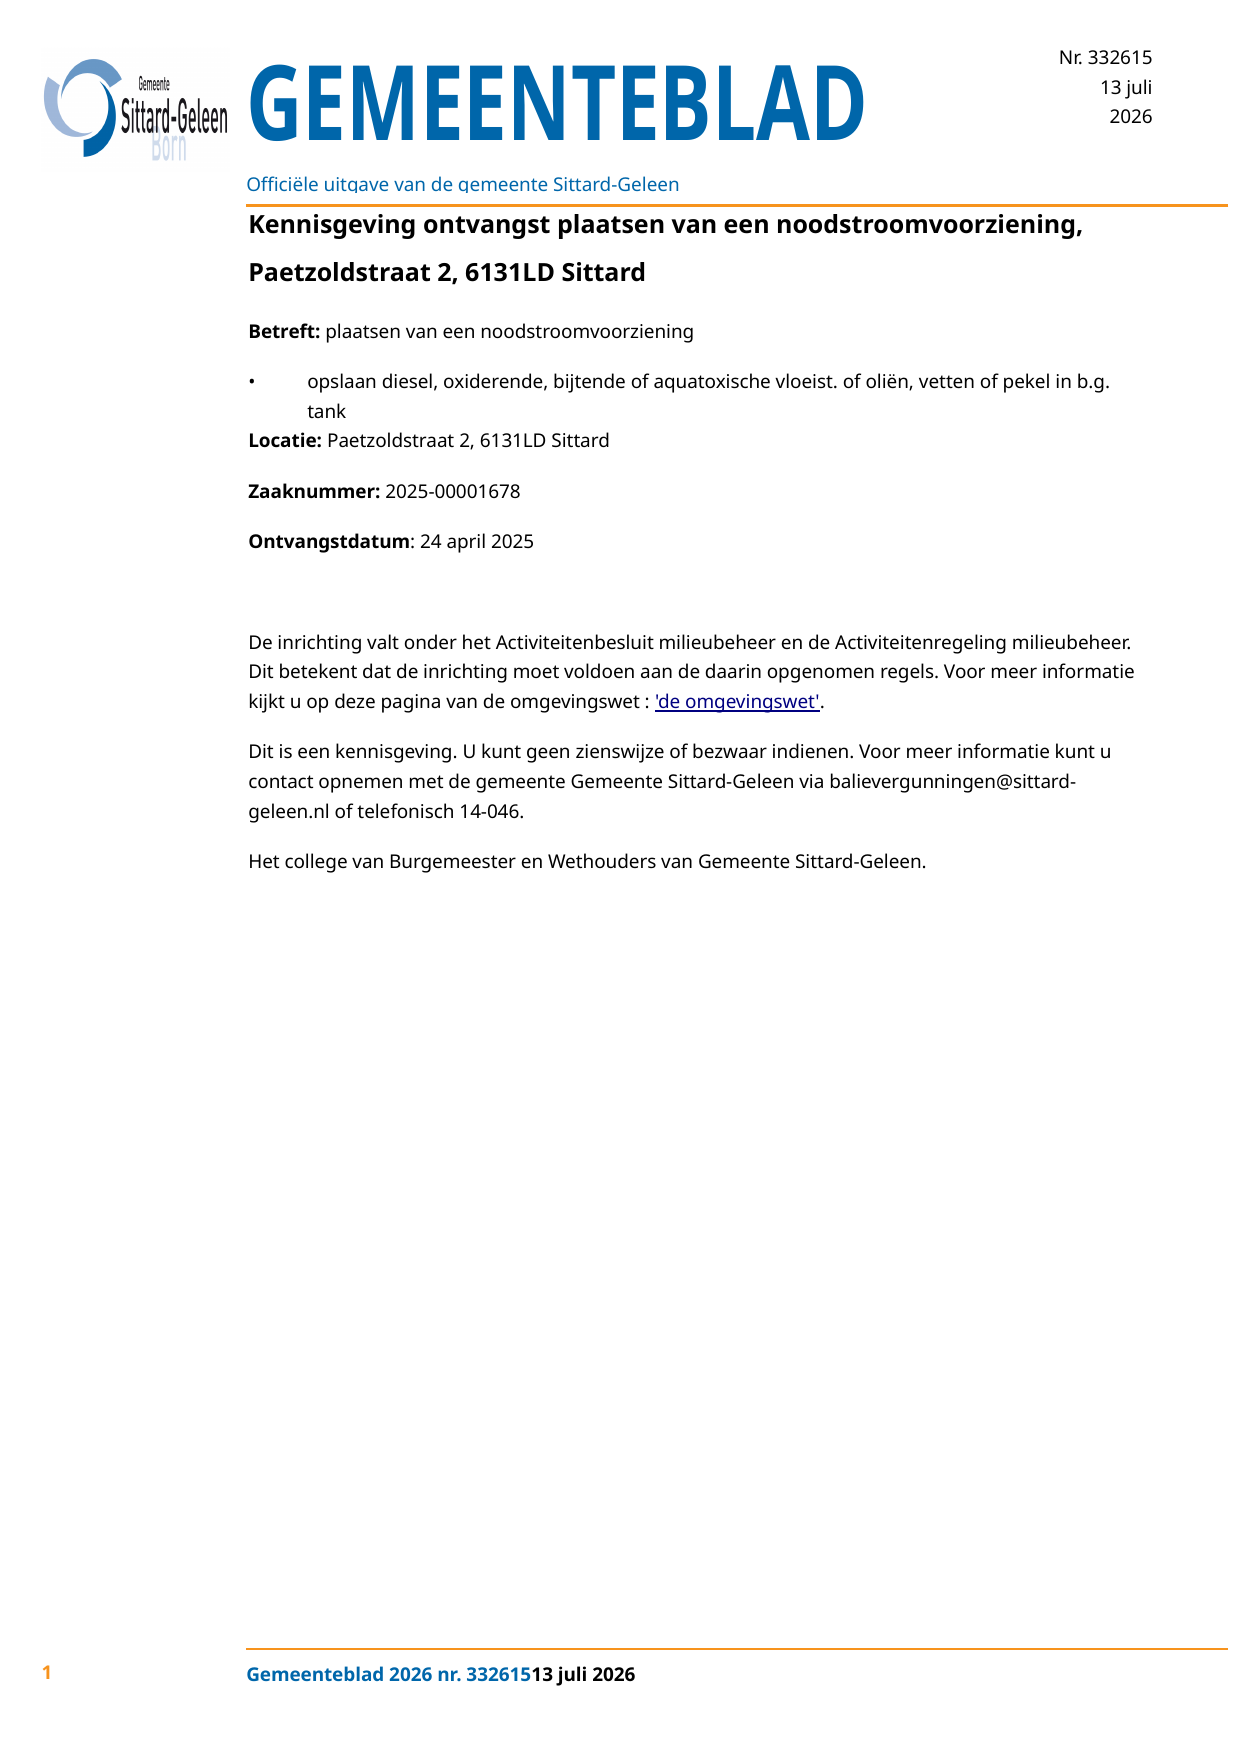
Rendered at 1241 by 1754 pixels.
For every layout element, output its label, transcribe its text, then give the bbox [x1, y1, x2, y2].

text Het college van Burgemeester en Wethouders van Gemeente Sittard-Geleen. [248, 848, 1152, 874]
text Dit is een kennisgeving. U kunt geen zienswijze of bezwaar indienen. Voor meer informatie kunt u contact opnemen met de gemeente Gemeente Sittard-Geleen via balievergunningen@sittard-geleen.nl of telefonisch 14-046. [248, 739, 1152, 824]
text Betreft: plaatsen van een noodstroomvoorziening [248, 318, 1152, 344]
picture [41, 47, 231, 172]
text Ontvangstdatum: 24 april 2025 [248, 528, 1152, 554]
text Kennisgeving ontvangst plaatsen van een noodstroomvoorziening, Paetzoldstraat 2, 6131LD Sittard [248, 207, 1152, 288]
list opslaan diesel, oxiderende, bijtende of aquatoxische vloeist. of oliën, vetten of pekel in b.g. tank [248, 368, 1152, 424]
text De inrichting valt onder het Activiteitenbesluit milieubeheer en de Activiteitenregeling milieubeheer. Dit betekent dat de inrichting moet voldoen aan de daarin opgenomen regels. Voor meer informatie kijkt u op deze pagina van de omgevingswet : 'de omgevingswet'. [248, 629, 1152, 714]
text Zaaknummer: 2025-00001678 [248, 478, 1152, 504]
text Locatie: Paetzoldstraat 2, 6131LD Sittard [248, 427, 1152, 453]
